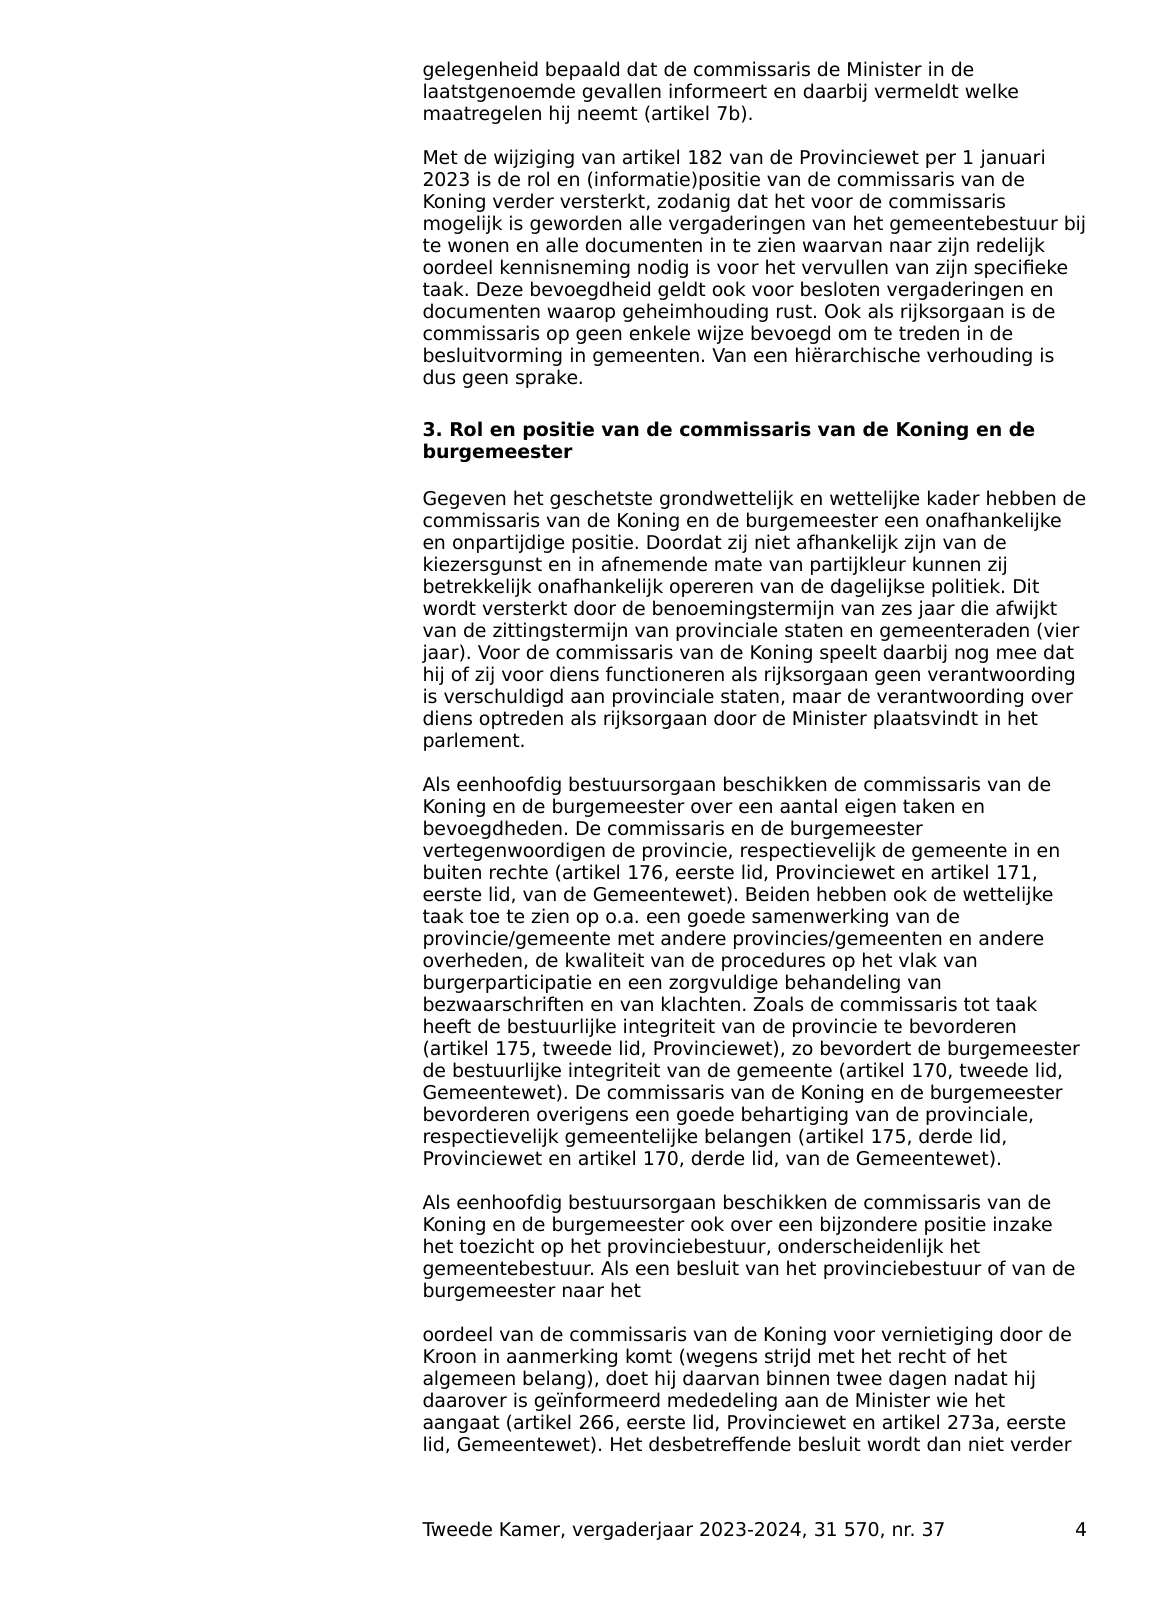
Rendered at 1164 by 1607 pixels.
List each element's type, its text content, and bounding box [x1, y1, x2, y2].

text Met de wijziging van artikel 182 van de Provinciewet per 1 januari 2023 is de rol en (informatie)positie van de commissaris van de Koning verder versterkt, zodanig dat het voor de commissaris mogelijk is geworden alle vergaderingen van het gemeentebestuur bij te wonen en alle documenten in te zien waarvan naar zijn redelijk oordeel kennisneming nodig is voor het vervullen van zijn specifieke taak. Deze bevoegdheid geldt ook voor besloten vergaderingen en documenten waarop geheimhouding rust. Ook als rijksorgaan is de commissaris op geen enkele wijze bevoegd om te treden in de besluitvorming in gemeenten. Van een hiërarchische verhouding is dus geen sprake. [422, 147, 1087, 389]
text gelegenheid bepaald dat de commissaris de Minister in de laatstgenoemde gevallen informeert en daarbij vermeldt welke maatregelen hij neemt (artikel 7b). [422, 59, 1087, 125]
text Als eenhoofdig bestuursorgaan beschikken de commissaris van de Koning en de burgemeester ook over een bijzondere positie inzake het toezicht op het provinciebestuur, onderscheidenlijk het gemeentebestuur. Als een besluit van het provinciebestuur of van de burgemeester naar het [422, 1192, 1087, 1302]
text Gegeven het geschetste grondwettelijk en wettelijke kader hebben de commissaris van de Koning en de burgemeester een onafhankelijke en onpartijdige positie. Doordat zij niet afhankelijk zijn van de kiezersgunst en in afnemende mate van partijkleur kunnen zij betrekkelijk onafhankelijk opereren van de dagelijkse politiek. Dit wordt versterkt door de benoemingstermijn van zes jaar die afwijkt van de zittingstermijn van provinciale staten en gemeenteraden (vier jaar). Voor de commissaris van de Koning speelt daarbij nog mee dat hij of zij voor diens functioneren als rijksorgaan geen verantwoording is verschuldigd aan provinciale staten, maar de verantwoording over diens optreden als rijksorgaan door de Minister plaatsvindt in het parlement. [422, 488, 1087, 752]
text oordeel van de commissaris van de Koning voor vernietiging door de Kroon in aanmerking komt (wegens strijd met het recht of het algemeen belang), doet hij daarvan binnen twee dagen nadat hij daarover is geïnformeerd mededeling aan de Minister wie het aangaat (artikel 266, eerste lid, Provinciewet en artikel 273a, eerste lid, Gemeentewet). Het desbetreffende besluit wordt dan niet verder [422, 1324, 1087, 1456]
text Als eenhoofdig bestuursorgaan beschikken de commissaris van de Koning en de burgemeester over een aantal eigen taken en bevoegdheden. De commissaris en de burgemeester vertegenwoordigen de provincie, respectievelijk de gemeente in en buiten rechte (artikel 176, eerste lid, Provinciewet en artikel 171, eerste lid, van de Gemeentewet). Beiden hebben ook de wettelijke taak toe te zien op o.a. een goede samenwerking van de provincie/gemeente met andere provincies/gemeenten en andere overheden, de kwaliteit van de procedures op het vlak van burgerparticipatie en een zorgvuldige behandeling van bezwaarschriften en van klachten. Zoals de commissaris tot taak heeft de bestuurlijke integriteit van de provincie te bevorderen (artikel 175, tweede lid, Provinciewet), zo bevordert de burgemeester de bestuurlijke integriteit van de gemeente (artikel 170, tweede lid, Gemeentewet). De commissaris van de Koning en de burgemeester bevorderen overigens een goede behartiging van de provinciale, respectievelijk gemeentelijke belangen (artikel 175, derde lid, Provinciewet en artikel 170, derde lid, van de Gemeentewet). [422, 774, 1087, 1169]
subtitle 3. Rol en positie van de commissaris van de Koning en de burgemeester [422, 419, 1087, 463]
